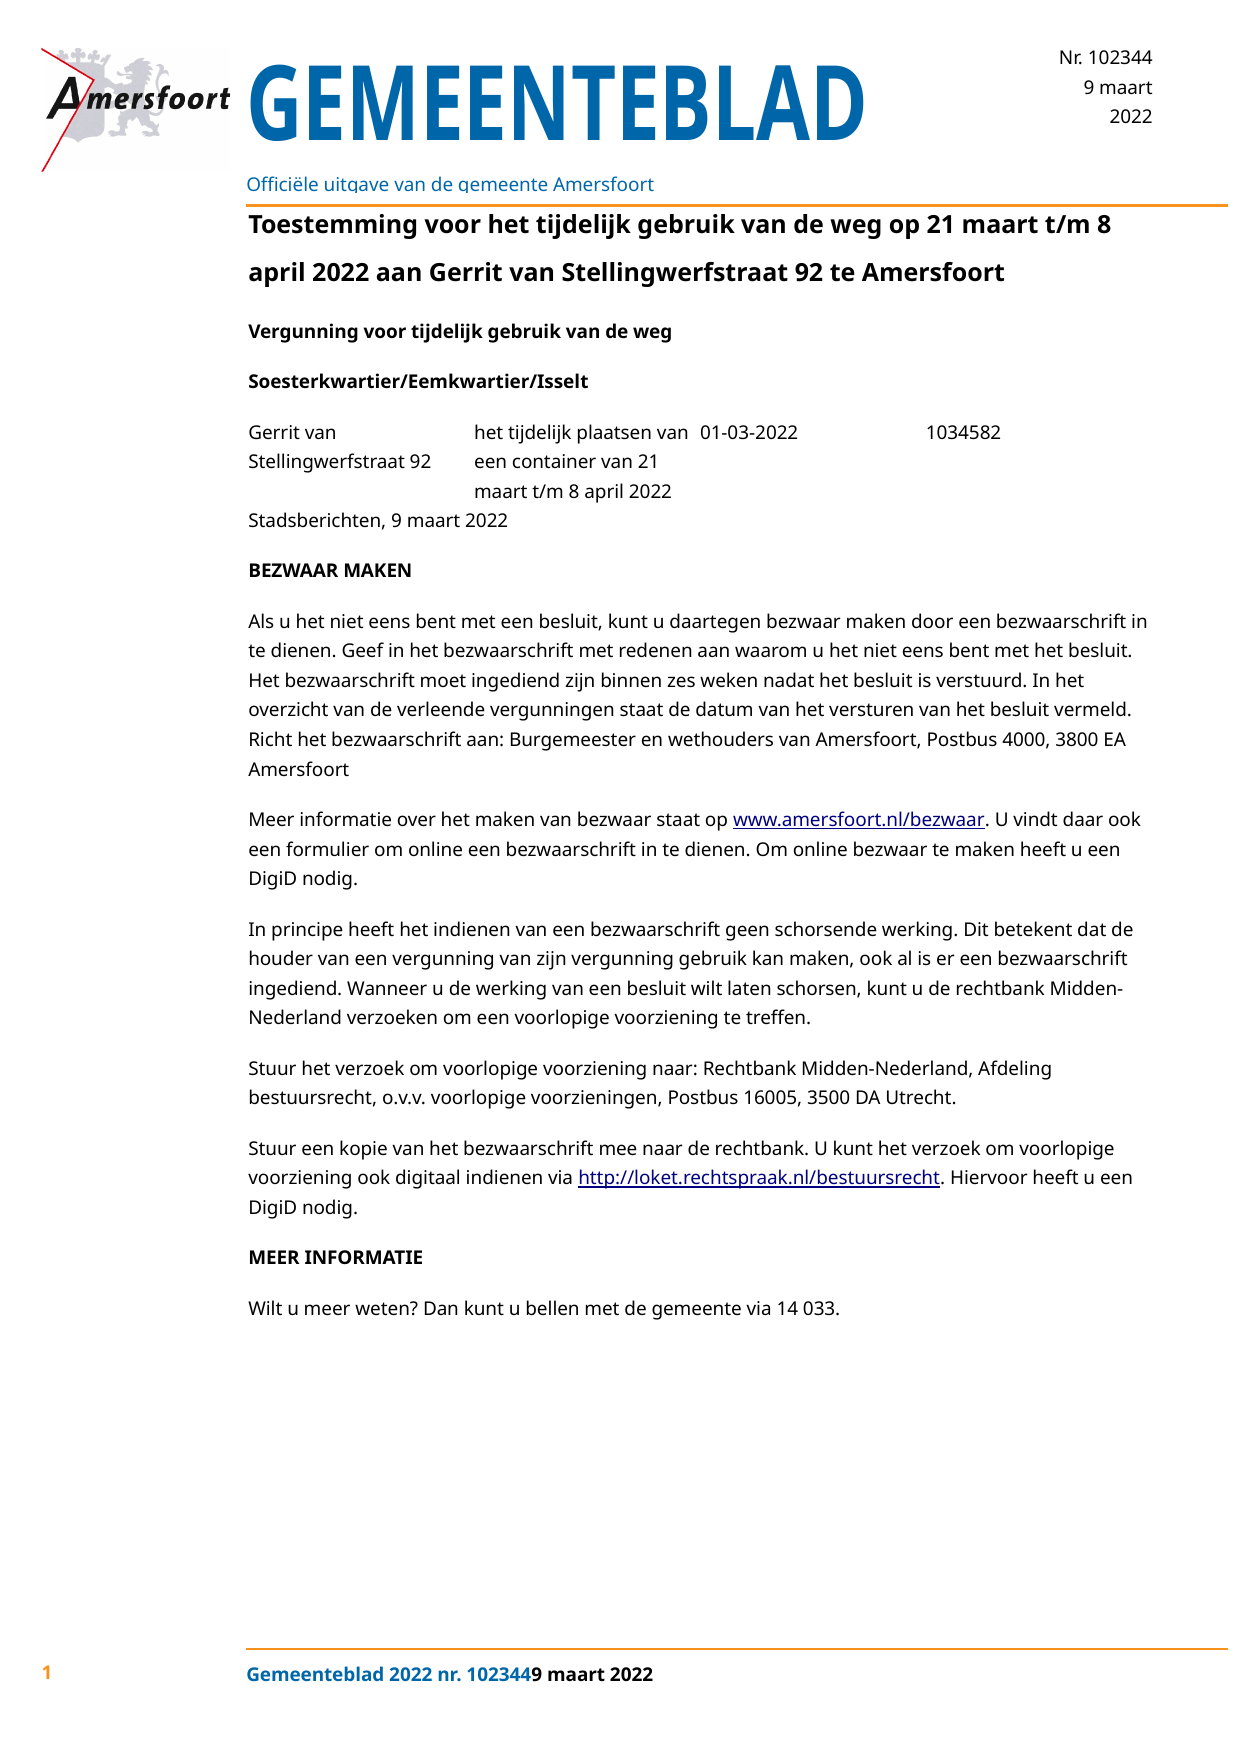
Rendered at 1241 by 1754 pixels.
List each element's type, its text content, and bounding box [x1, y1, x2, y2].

table_header Gerrit van Stellingwerfstraat 92 [248, 419, 474, 504]
text Stadsberichten, 9 maart 2022 [248, 507, 1152, 533]
text In principe heeft het indienen van een bezwaarschrift geen schorsende werking. Dit betekent dat de houder van een vergunning van zijn vergunning gebruik kan maken, ook al is er een bezwaarschrift ingediend. Wanneer u de werking van een besluit wilt laten schorsen, kunt u de rechtbank Midden-Nederland verzoeken om een voorlopige voorziening te treffen. [248, 916, 1152, 1030]
table_header 1034582 [926, 419, 1152, 504]
text Soesterkwartier/Eemkwartier/Isselt [248, 368, 1152, 394]
text Stuur een kopie van het bezwaarschrift mee naar de rechtbank. U kunt het verzoek om voorlopige voorziening ook digitaal indienen via http://loket.rechtspraak.nl/bestuursrecht. Hiervoor heeft u een DigiD nodig. [248, 1135, 1152, 1220]
text Stuur het verzoek om voorlopige voorziening naar: Rechtbank Midden-Nederland, Afdeling bestuursrecht, o.v.v. voorlopige voorzieningen, Postbus 16005, 3500 DA Utrecht. [248, 1055, 1152, 1110]
text Als u het niet eens bent met een besluit, kunt u daartegen bezwaar maken door een bezwaarschrift in te dienen. Geef in het bezwaarschrift met redenen aan waarom u het niet eens bent met het besluit. Het bezwaarschrift moet ingediend zijn binnen zes weken nadat het besluit is verstuurd. In het overzicht van de verleende vergunningen staat de datum van het versturen van het besluit vermeld. Richt het bezwaarschrift aan: Burgemeester en wethouders van Amersfoort, Postbus 4000, 3800 EA Amersfoort [248, 608, 1152, 781]
text Meer informatie over het maken van bezwaar staat op www.amersfoort.nl/bezwaar. U vindt daar ook een formulier om online een bezwaarschrift in te dienen. Om online bezwaar te maken heeft u een DigiD nodig. [248, 806, 1152, 891]
table_header het tijdelijk plaatsen van een container van 21 maart t/m 8 april 2022 [474, 419, 700, 504]
text MEER INFORMATIE [248, 1244, 1152, 1270]
text Toestemming voor het tijdelijk gebruik van de weg op 21 maart t/m 8 april 2022 aan Gerrit van Stellingwerfstraat 92 te Amersfoort [248, 207, 1152, 288]
text BEZWAAR MAKEN [248, 557, 1152, 583]
text Wilt u meer weten? Dan kunt u bellen met de gemeente via 14 033. [248, 1295, 1152, 1321]
text Vergunning voor tijdelijk gebruik van de weg [248, 318, 1152, 344]
table_header 01-03-2022 [700, 419, 926, 504]
picture [41, 47, 231, 172]
